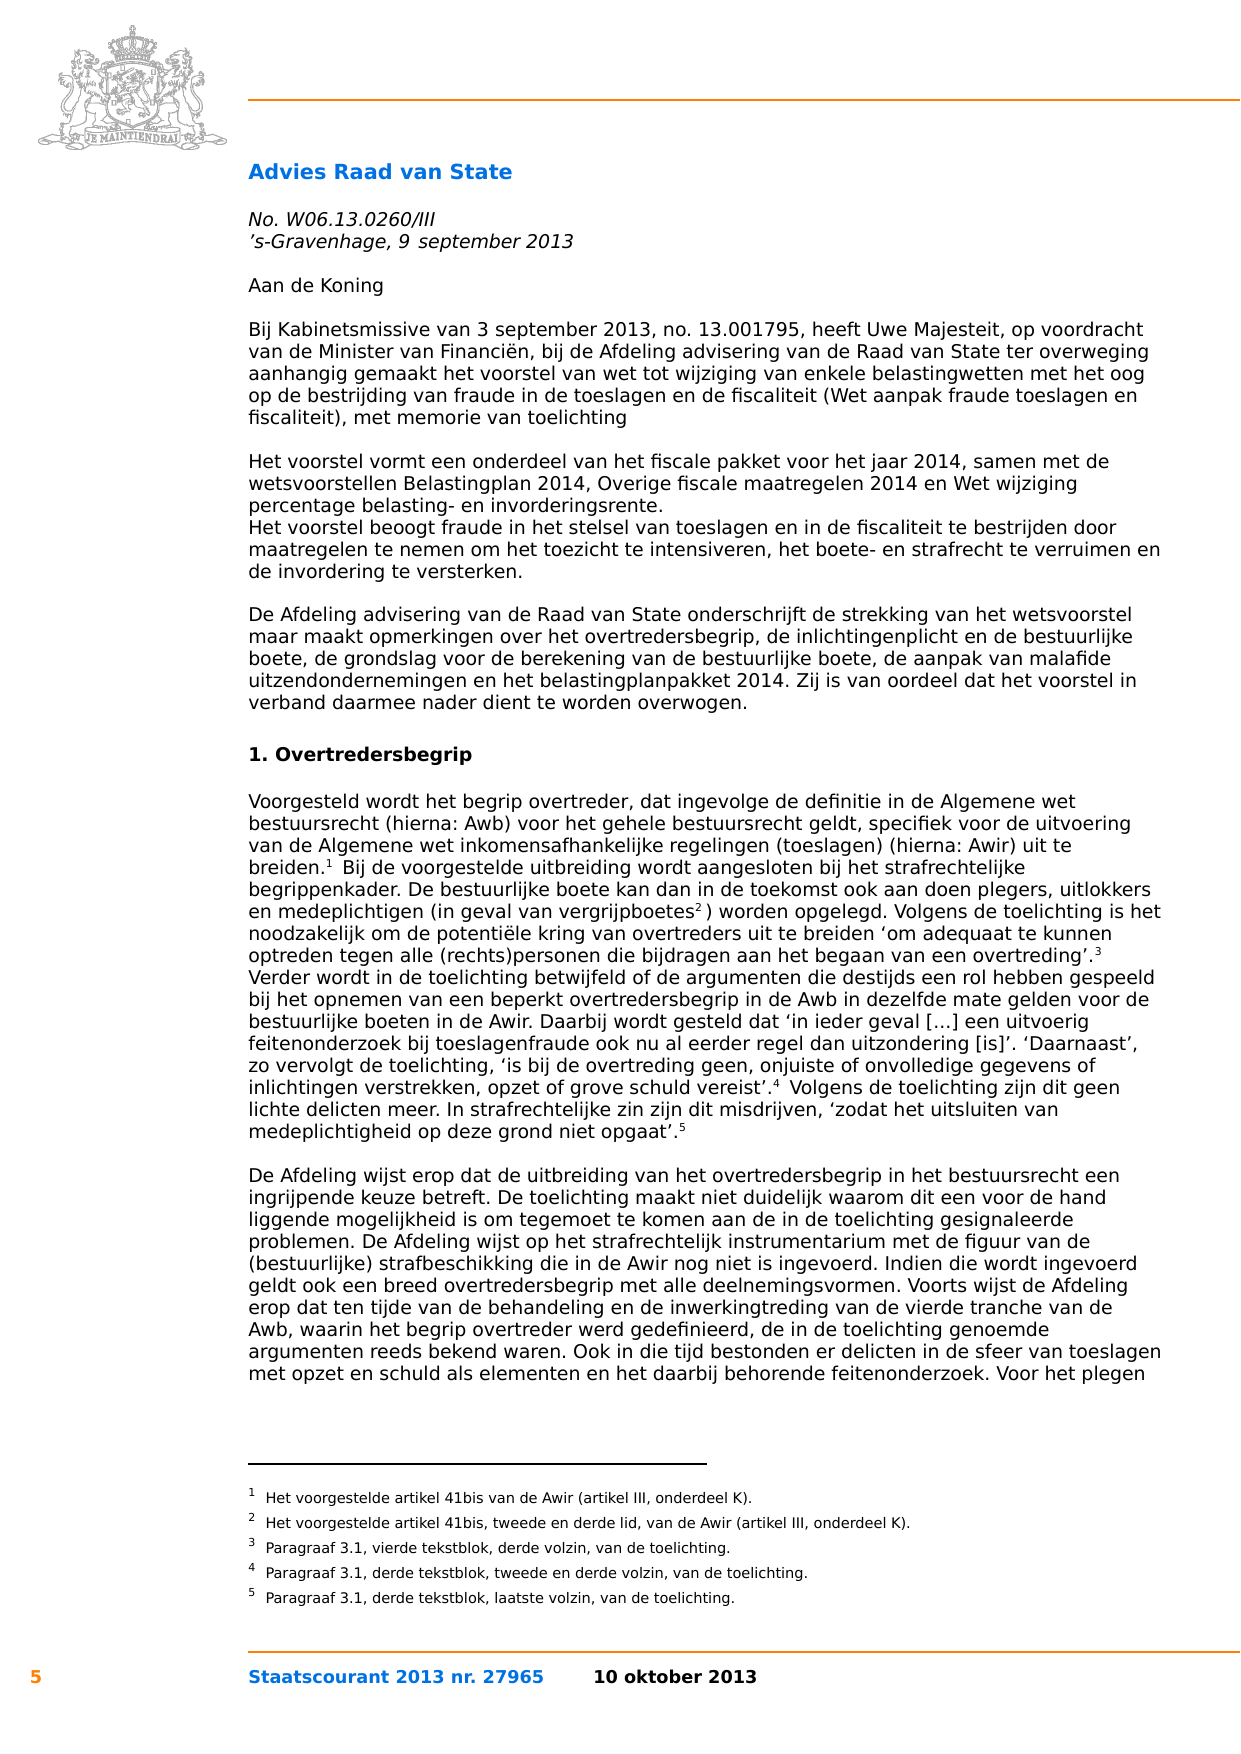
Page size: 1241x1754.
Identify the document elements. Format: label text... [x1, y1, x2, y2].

text Het voorstel vormt een onderdeel van het fiscale pakket voor het jaar 2014, samen met de wetsvoorstellen Belastingplan 2014, Overige fiscale maatregelen 2014 en Wet wijziging percentage belasting- en invorderingsrente. [248, 451, 1163, 517]
text Het voorgestelde artikel 41bis van de Awir (artikel III, onderdeel K). [248, 1486, 1163, 1508]
text Paragraaf 3.1, derde tekstblok, laatste volzin, van de toelichting. [248, 1586, 1163, 1608]
text De Afdeling wijst erop dat de uitbreiding van het overtredersbegrip in het bestuursrecht een ingrijpende keuze betreft. De toelichting maakt niet duidelijk waarom dit een voor de hand liggende mogelijkheid is om tegemoet te komen aan de in de toelichting gesignaleerde problemen. De Afdeling wijst op het strafrechtelijk instrumentarium met de figuur van de (bestuurlijke) strafbeschikking die in de Awir nog niet is ingevoerd. Indien die wordt ingevoerd geldt ook een breed overtredersbegrip met alle deelnemingsvormen. Voorts wijst de Afdeling erop dat ten tijde van de behandeling en de inwerkingtreding van de vierde tranche van de Awb, waarin het begrip overtreder werd gedefinieerd, de in de toelichting genoemde argumenten reeds bekend waren. Ook in die tijd bestonden er delicten in de sfeer van toeslagen met opzet en schuld als elementen en het daarbij behorende feitenonderzoek. Voor het plegen [248, 1165, 1163, 1384]
subtitle 1. Overtredersbegrip [248, 744, 1163, 766]
text Bij Kabinetsmissive van 3 september 2013, no. 13.001795, heeft Uwe Majesteit, op voordracht van de Minister van Financiën, bij de Afdeling advisering van de Raad van State ter overweging aanhangig gemaakt het voorstel van wet tot wijziging van enkele belastingwetten met het oog op de bestrijding van fraude in de toeslagen en de fiscaliteit (Wet aanpak fraude toeslagen en fiscaliteit), met memorie van toelichting [248, 319, 1163, 429]
text Paragraaf 3.1, derde tekstblok, tweede en derde volzin, van de toelichting. [248, 1561, 1163, 1583]
text Aan de Koning [248, 275, 1163, 297]
text Voorgesteld wordt het begrip overtreder, dat ingevolge de definitie in de Algemene wet bestuursrecht (hierna: Awb) voor het gehele bestuursrecht geldt, specifiek voor de uitvoering van de Algemene wet inkomensafhankelijke regelingen (toeslagen) (hierna: Awir) uit te breiden. Bij de voorgestelde uitbreiding wordt aangesloten bij het strafrechtelijke begrippenkader. De bestuurlijke boete kan dan in de toekomst ook aan doen plegers, uitlokkers en medeplichtigen (in geval van vergrijpboetes) worden opgelegd. Volgens de toelichting is het noodzakelijk om de potentiële kring van overtreders uit te breiden ‘om adequaat te kunnen optreden tegen alle (rechts)personen die bijdragen aan het begaan van een overtreding’. Verder wordt in de toelichting betwijfeld of de argumenten die destijds een rol hebben gespeeld bij het opnemen van een beperkt overtredersbegrip in de Awb in dezelfde mate gelden voor de bestuurlijke boeten in de Awir. Daarbij wordt gesteld dat ‘in ieder geval [...] een uitvoerig feitenonderzoek bij toeslagenfraude ook nu al eerder regel dan uitzondering [is]’. ‘Daarnaast’, zo vervolgt de toelichting, ‘is bij de overtreding geen, onjuiste of onvolledige gegevens of inlichtingen verstrekken, opzet of grove schuld vereist’. Volgens de toelichting zijn dit geen lichte delicten meer. In strafrechtelijke zin zijn dit misdrijven, ‘zodat het uitsluiten van medeplichtigheid op deze grond niet opgaat’. [248, 791, 1163, 1143]
text De Afdeling advisering van de Raad van State onderschrijft de strekking van het wetsvoorstel maar maakt opmerkingen over het overtredersbegrip, de inlichtingenplicht en de bestuurlijke boete, de grondslag voor de berekening van de bestuurlijke boete, de aanpak van malafide uitzendondernemingen en het belastingplanpakket 2014. Zij is van oordeel dat het voorstel in verband daarmee nader dient te worden overwogen. [248, 604, 1163, 714]
text No. W06.13.0260/III [248, 209, 1163, 231]
text Paragraaf 3.1, vierde tekstblok, derde volzin, van de toelichting. [248, 1536, 1163, 1558]
picture [38, 25, 227, 150]
subtitle Advies Raad van State [248, 160, 1163, 184]
text Het voorstel beoogt fraude in het stelsel van toeslagen en in de fiscaliteit te bestrijden door maatregelen te nemen om het toezicht te intensiveren, het boete- en strafrecht te verruimen en de invordering te versterken. [248, 517, 1163, 582]
text Het voorgestelde artikel 41bis, tweede en derde lid, van de Awir (artikel III, onderdeel K). [248, 1511, 1163, 1533]
text ’s-Gravenhage, 9 september 2013 [248, 231, 1163, 253]
